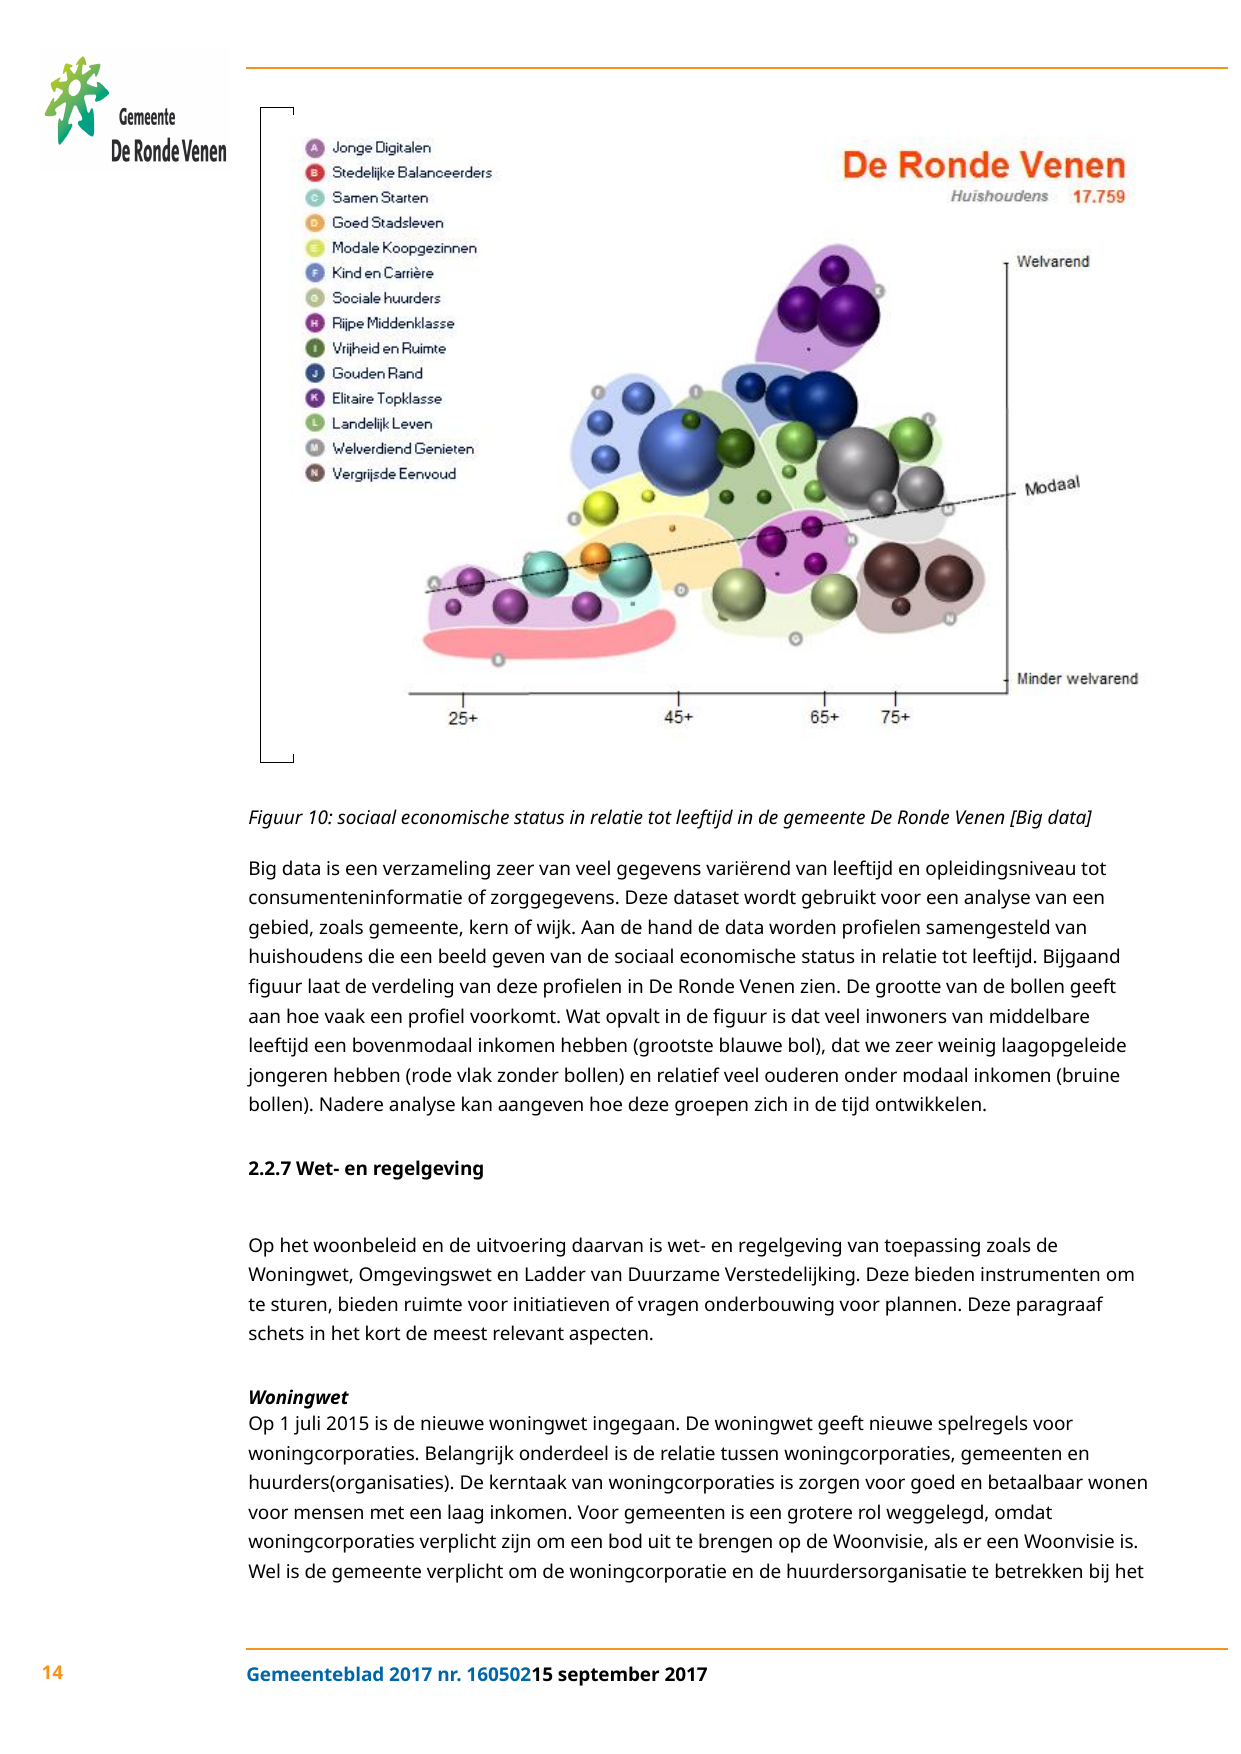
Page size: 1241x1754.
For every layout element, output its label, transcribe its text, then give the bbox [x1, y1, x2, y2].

picture [268, 115, 1155, 754]
text Figuur 10: sociaal economische status in relatie tot leeftijd in de gemeente De Ronde Venen [Big data] [248, 804, 1152, 830]
text Op 1 juli 2015 is de nieuwe woningwet ingegaan. De woningwet geeft nieuwe spelregels voor woningcorporaties. Belangrijk onderdeel is de relatie tussen woningcorporaties, gemeenten en huurders(organisaties). De kerntaak van woningcorporaties is zorgen voor goed en betaalbaar wonen voor mensen met een laag inkomen. Voor gemeenten is een grotere rol weggelegd, omdat woningcorporaties verplicht zijn om een bod uit te brengen op de Woonvisie, als er een Woonvisie is. Wel is de gemeente verplicht om de woningcorporatie en de huurdersorganisatie te betrekken bij het [248, 1410, 1152, 1584]
text 2.2.7 Wet- en regelgeving [248, 1156, 1152, 1181]
text Op het woonbeleid en de uitvoering daarvan is wet- en regelgeving van toepassing zoals de Woningwet, Omgevingswet en Ladder van Duurzame Verstedelijking. Deze bieden instrumenten om te sturen, bieden ruimte voor initiatieven of vragen onderbouwing voor plannen. Deze paragraaf schets in het kort de meest relevant aspecten. [248, 1232, 1152, 1346]
text Woningwet [248, 1384, 1152, 1410]
text Big data is een verzameling zeer van veel gegevens variërend van leeftijd en opleidingsniveau tot consumenteninformatie of zorggegevens. Deze dataset wordt gebruikt voor een analyse van een gebied, zoals gemeente, kern of wijk. Aan de hand de data worden profielen samengesteld van huishoudens die een beeld geven van de sociaal economische status in relatie tot leeftijd. Bijgaand figuur laat de verdeling van deze profielen in De Ronde Venen zien. De grootte van de bollen geeft aan hoe vaak een profiel voorkomt. Wat opvalt in de figuur is dat veel inwoners van middelbare leeftijd een bovenmodaal inkomen hebben (grootste blauwe bol), dat we zeer weinig laagopgeleide jongeren hebben (rode vlak zonder bollen) en relatief veel ouderen onder modaal inkomen (bruine bollen). Nadere analyse kan aangeven hoe deze groepen zich in de tijd ontwikkelen. [248, 855, 1152, 1117]
picture [41, 47, 231, 172]
